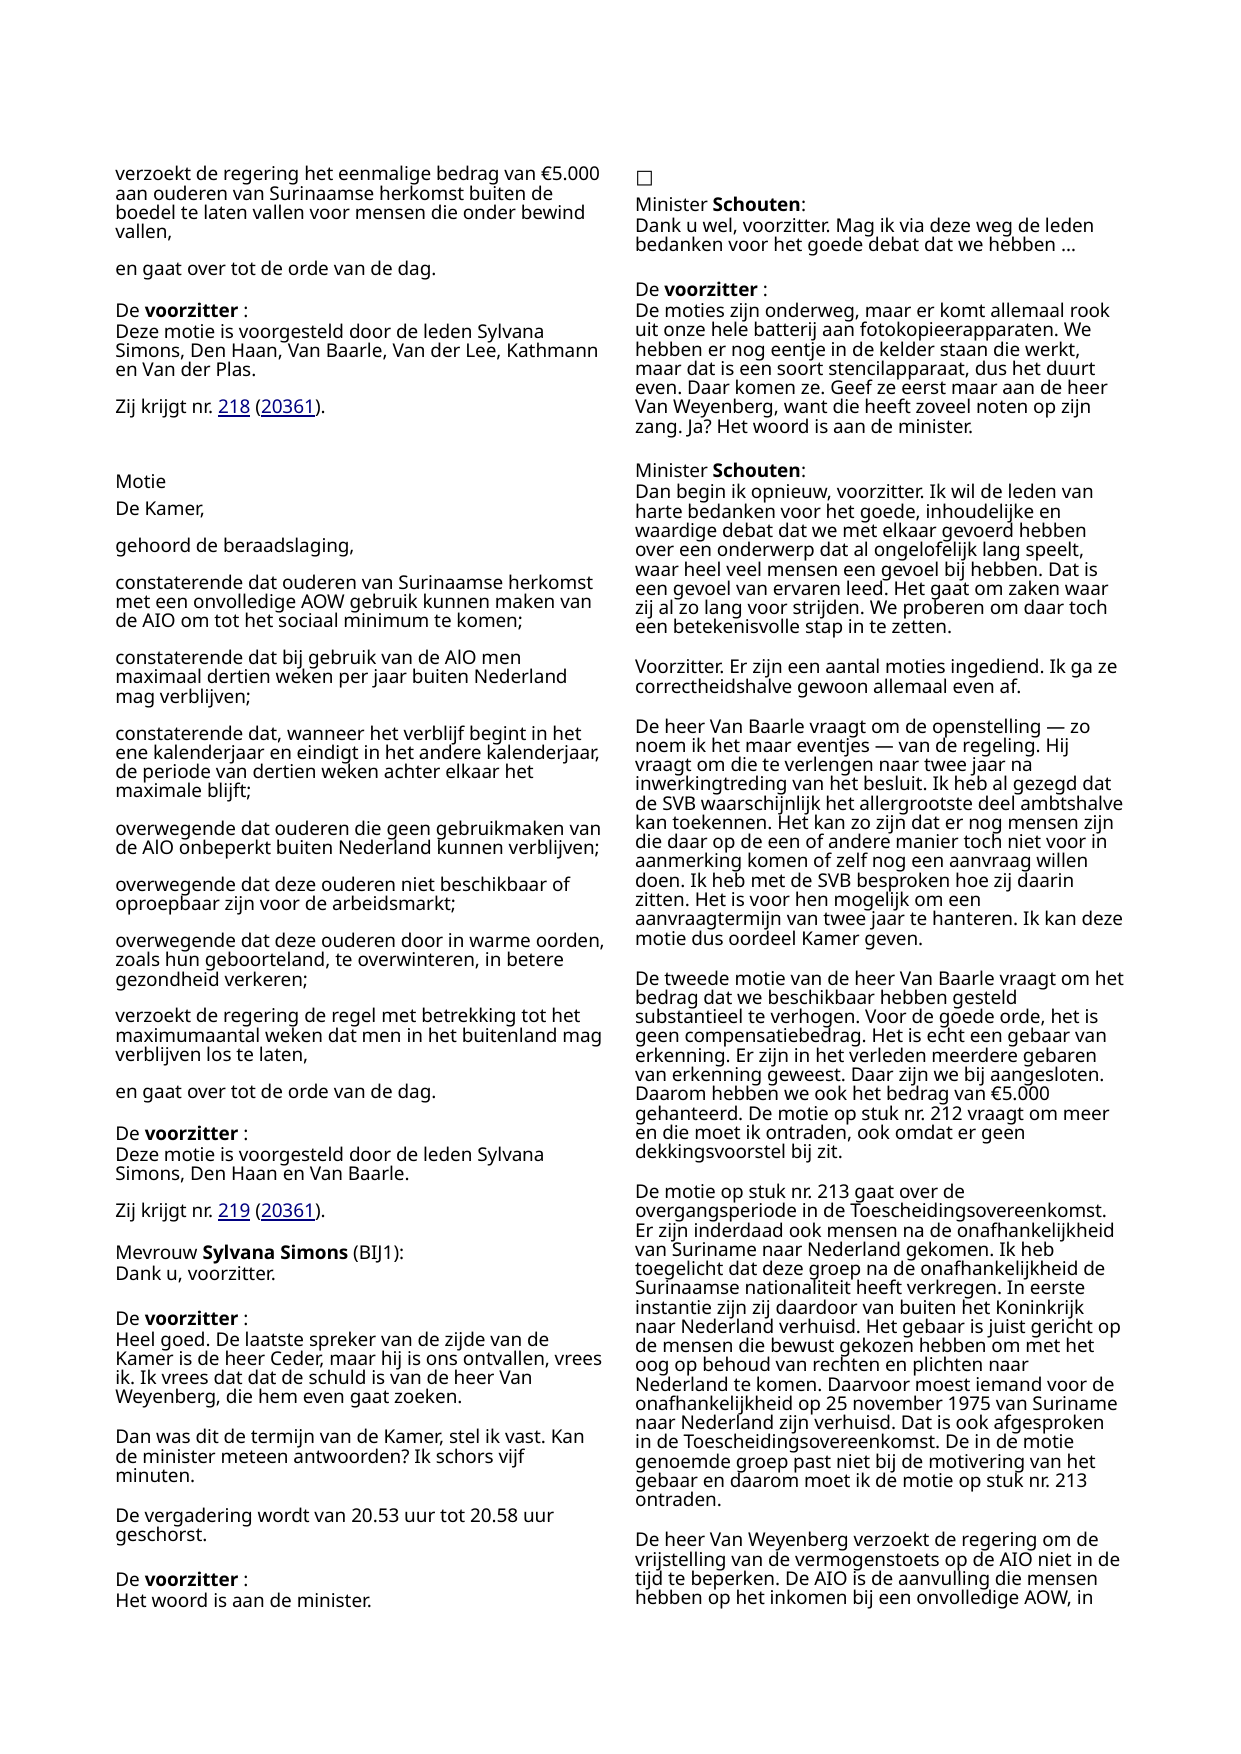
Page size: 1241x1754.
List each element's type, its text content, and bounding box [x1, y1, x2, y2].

text De motie op stuk nr. 213 gaat over de overgangsperiode in de Toescheidingsovereenkomst. Er zijn inderdaad ook mensen na de onafhankelijkheid van Suriname naar Nederland gekomen. Ik heb toegelicht dat deze groep na de onafhankelijkheid de Surinaamse nationaliteit heeft verkregen. In eerste instantie zijn zij daardoor van buiten het Koninkrijk naar Nederland verhuisd. Het gebaar is juist gericht op de mensen die bewust gekozen hebben om met het oog op behoud van rechten en plichten naar Nederland te komen. Daarvoor moest iemand voor de onafhankelijkheid op 25 november 1975 van Suriname naar Nederland zijn verhuisd. Dat is ook afgesproken in de Toescheidingsovereenkomst. De in de motie genoemde groep past niet bij de motivering van het gebaar en daarom moet ik de motie op stuk nr. 213 ontraden. [635, 1183, 1125, 1511]
text Minister Schouten: [635, 458, 1125, 483]
text constaterende dat, wanneer het verblijf begint in het ene kalenderjaar en eindigt in het andere kalenderjaar, de periode van dertien weken achter elkaar het maximale blijft; [115, 725, 605, 802]
text De voorzitter : [115, 1305, 605, 1331]
text Minister Schouten: [635, 191, 1125, 217]
text Dan was dit de termijn van de Kamer, stel ik vast. Kan de minister meteen antwoorden? Ik schors vijf minuten. [115, 1428, 605, 1486]
text Dank u wel, voorzitter. Mag ik via deze weg de leden bedanken voor het goede debat dat we hebben … [635, 217, 1125, 255]
text verzoekt de regering de regel met betrekking tot het maximumaantal weken dat men in het buitenland mag verblijven los te laten, [115, 1007, 605, 1065]
text Deze motie is voorgesteld door de leden Sylvana Simons, Den Haan en Van Baarle. [115, 1146, 605, 1184]
text De tweede motie van de heer Van Baarle vraagt om het bedrag dat we beschikbaar hebben gesteld substantieel te verhogen. Voor de goede orde, het is geen compensatiebedrag. Het is echt een gebaar van erkenning. Er zijn in het verleden meerdere gebaren van erkenning geweest. Daar zijn we bij aangesloten. Daarom hebben we ook het bedrag van €5.000 gehanteerd. De motie op stuk nr. 212 vraagt om meer en die moet ik ontraden, ook omdat er geen dekkingsvoorstel bij zit. [635, 969, 1125, 1162]
text De voorzitter : [115, 1566, 605, 1592]
text overwegende dat deze ouderen niet beschikbaar of oproepbaar zijn voor de arbeidsmarkt; [115, 876, 605, 914]
text De heer Van Baarle vraagt om de openstelling — zo noem ik het maar eventjes — van de regeling. Hij vraagt om die te verlengen naar twee jaar na inwerkingtreding van het besluit. Ik heb al gezegd dat de SVB waarschijnlijk het allergrootste deel ambtshalve kan toekennen. Het kan zo zijn dat er nog mensen zijn die daar op de een of andere manier toch niet voor in aanmerking komen of zelf nog een aanvraag willen doen. Ik heb met de SVB besproken hoe zij daarin zitten. Het is voor hen mogelijk om een aanvraagtermijn van twee jaar te hanteren. Ik kan deze motie dus oordeel Kamer geven. [635, 718, 1125, 949]
text Voorzitter. Er zijn een aantal moties ingediend. Ik ga ze correctheidshalve gewoon allemaal even af. [635, 658, 1125, 697]
text overwegende dat deze ouderen door in warme oorden, zoals hun geboorteland, te overwinteren, in betere gezondheid verkeren; [115, 932, 605, 990]
text De voorzitter : [115, 1120, 605, 1146]
text en gaat over tot de orde van de dag. [115, 1083, 605, 1102]
text constaterende dat ouderen van Surinaamse herkomst met een onvolledige AOW gebruik kunnen maken van de AIO om tot het sociaal minimum te komen; [115, 574, 605, 631]
text Motie [115, 468, 605, 494]
text Deze motie is voorgesteld door de leden Sylvana Simons, Den Haan, Van Baarle, Van der Lee, Kathmann en Van der Plas. [115, 323, 605, 381]
text De heer Van Weyenberg verzoekt de regering om de vrijstelling van de vermogenstoets op de AIO niet in de tijd te beperken. De AIO is de aanvulling die mensen hebben op het inkomen bij een onvolledige AOW, in [635, 1531, 1125, 1608]
text Mevrouw Sylvana Simons (BIJ1): [115, 1239, 605, 1265]
text Dank u, voorzitter. [115, 1265, 605, 1284]
text constaterende dat bij gebruik van de AlO men maximaal dertien weken per jaar buiten Nederland mag verblijven; [115, 649, 605, 707]
text De vergadering wordt van 20.53 uur tot 20.58 uur geschorst. [115, 1507, 605, 1546]
text Heel goed. De laatste spreker van de zijde van de Kamer is de heer Ceder, maar hij is ons ontvallen, vrees ik. Ik vrees dat dat de schuld is van de heer Van Weyenberg, die hem even gaat zoeken. [115, 1331, 605, 1408]
text De Kamer, [115, 500, 605, 519]
text De voorzitter : [635, 276, 1125, 302]
text Zij krijgt nr. 219 (20361). [115, 1202, 605, 1221]
text verzoekt de regering het eenmalige bedrag van €5.000 aan ouderen van Surinaamse herkomst buiten de boedel te laten vallen voor mensen die onder bewind vallen, [115, 165, 605, 242]
text en gaat over tot de orde van de dag. [115, 260, 605, 279]
text De voorzitter : [115, 297, 605, 323]
text gehoord de beraadslaging, [115, 537, 605, 556]
text Het woord is aan de minister. [115, 1592, 605, 1611]
text De moties zijn onderweg, maar er komt allemaal rook uit onze hele batterij aan fotokopieerapparaten. We hebben er nog eentje in de kelder staan die werkt, maar dat is een soort stencilapparaat, dus het duurt even. Daar komen ze. Geef ze eerst maar aan de heer Van Weyenberg, want die heeft zoveel noten op zijn zang. Ja? Het woord is aan de minister. [635, 302, 1125, 437]
text overwegende dat ouderen die geen gebruikmaken van de AlO onbeperkt buiten Nederland kunnen verblijven; [115, 819, 605, 858]
text ⬜ [635, 165, 1125, 191]
text Zij krijgt nr. 218 (20361). [115, 398, 605, 418]
text Dan begin ik opnieuw, voorzitter. Ik wil de leden van harte bedanken voor het goede, inhoudelijke en waardige debat dat we met elkaar gevoerd hebben over een onderwerp dat al ongelofelijk lang speelt, waar heel veel mensen een gevoel bij hebben. Dat is een gevoel van ervaren leed. Het gaat om zaken waar zij al zo lang voor strijden. We proberen om daar toch een betekenisvolle stap in te zetten. [635, 483, 1125, 638]
